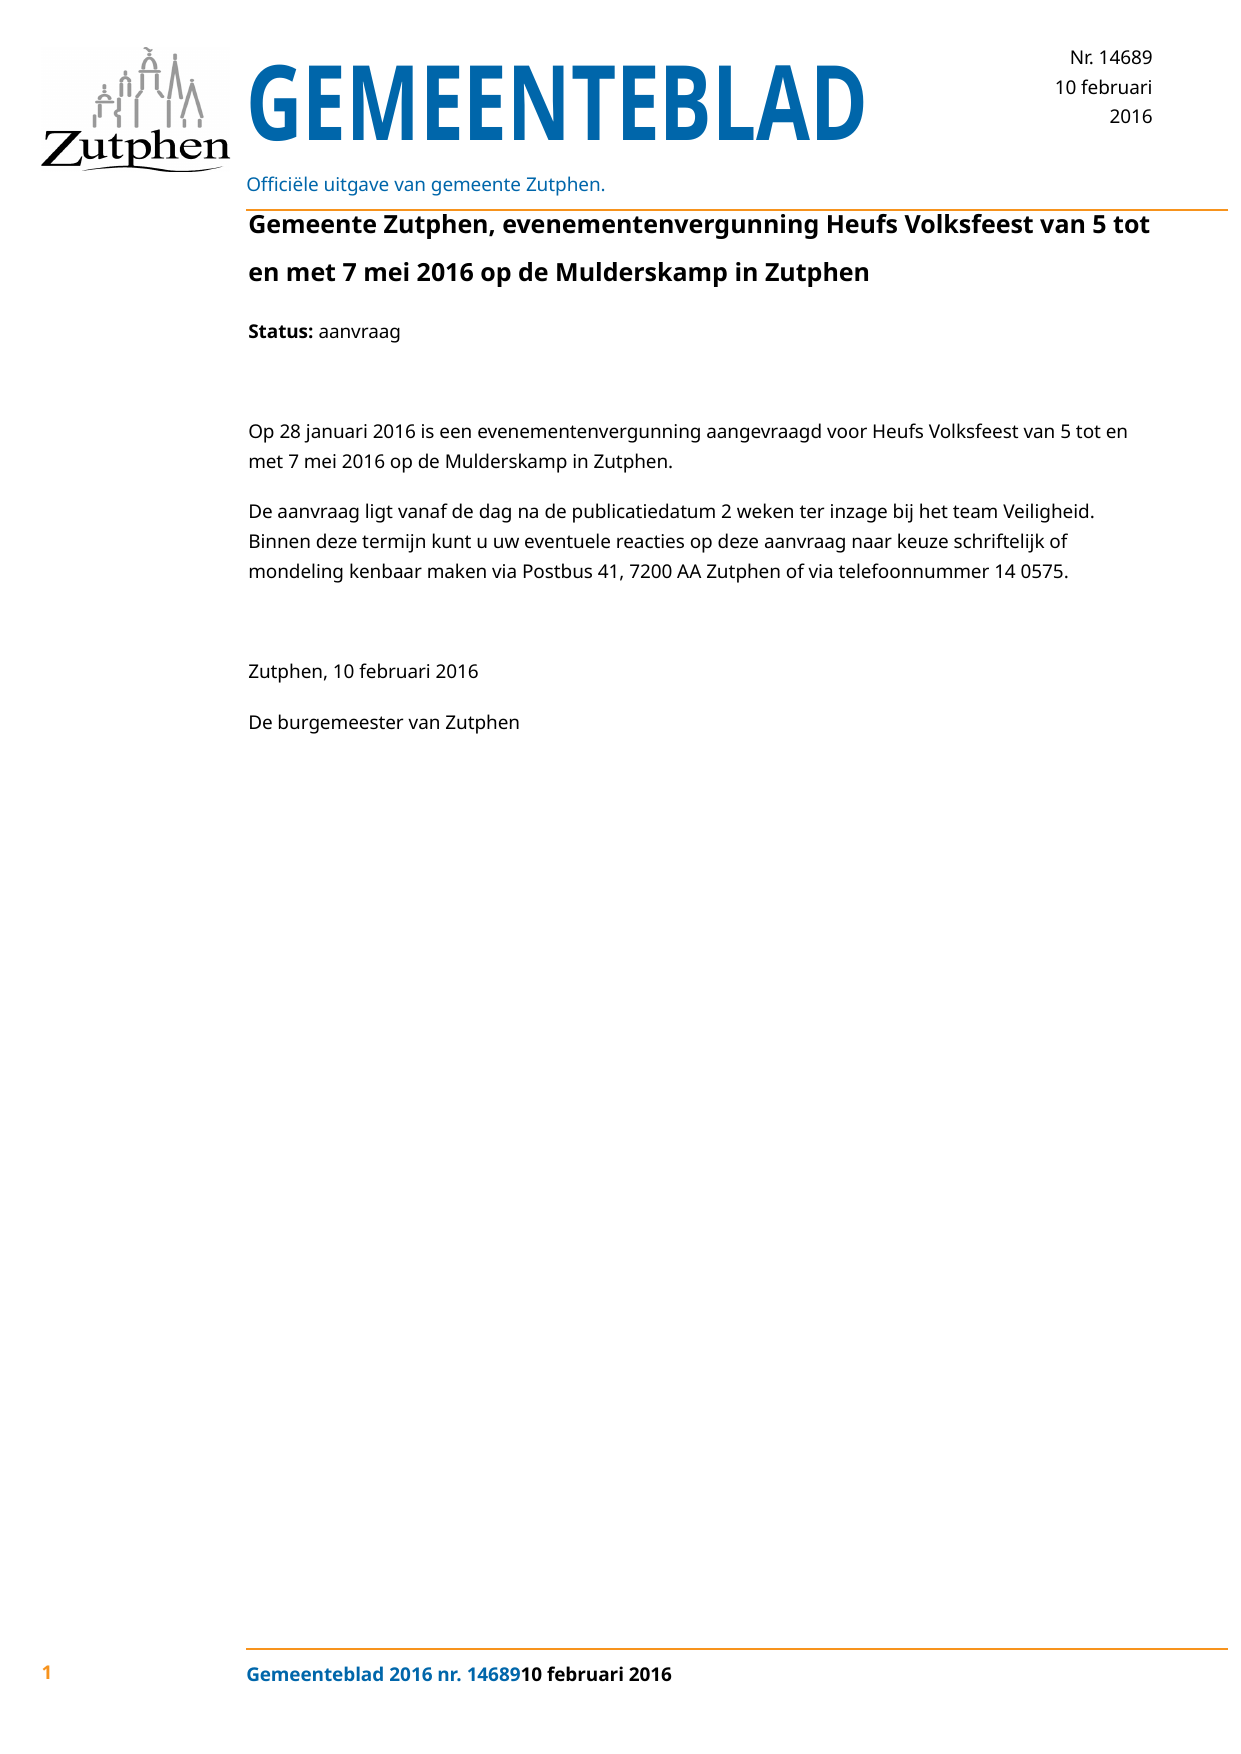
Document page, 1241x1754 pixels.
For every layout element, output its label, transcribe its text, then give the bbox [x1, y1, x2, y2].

text Zutphen, 10 februari 2016 [248, 659, 1152, 684]
text Status: aanvraag [248, 318, 1152, 344]
text Op 28 januari 2016 is een evenementenvergunning aangevraagd voor Heufs Volksfeest van 5 tot en met 7 mei 2016 op de Mulderskamp in Zutphen. [248, 419, 1152, 474]
text Gemeente Zutphen, evenementenvergunning Heufs Volksfeest van 5 tot en met 7 mei 2016 op de Mulderskamp in Zutphen [248, 211, 1152, 288]
text De burgemeester van Zutphen [248, 709, 1152, 735]
picture [41, 47, 231, 172]
text De aanvraag ligt vanaf de dag na de publicatiedatum 2 weken ter inzage bij het team Veiligheid. Binnen deze termijn kunt u uw eventuele reacties op deze aanvraag naar keuze schriftelijk of mondeling kenbaar maken via Postbus 41, 7200 AA Zutphen of via telefoonnummer 14 0575. [248, 499, 1152, 584]
